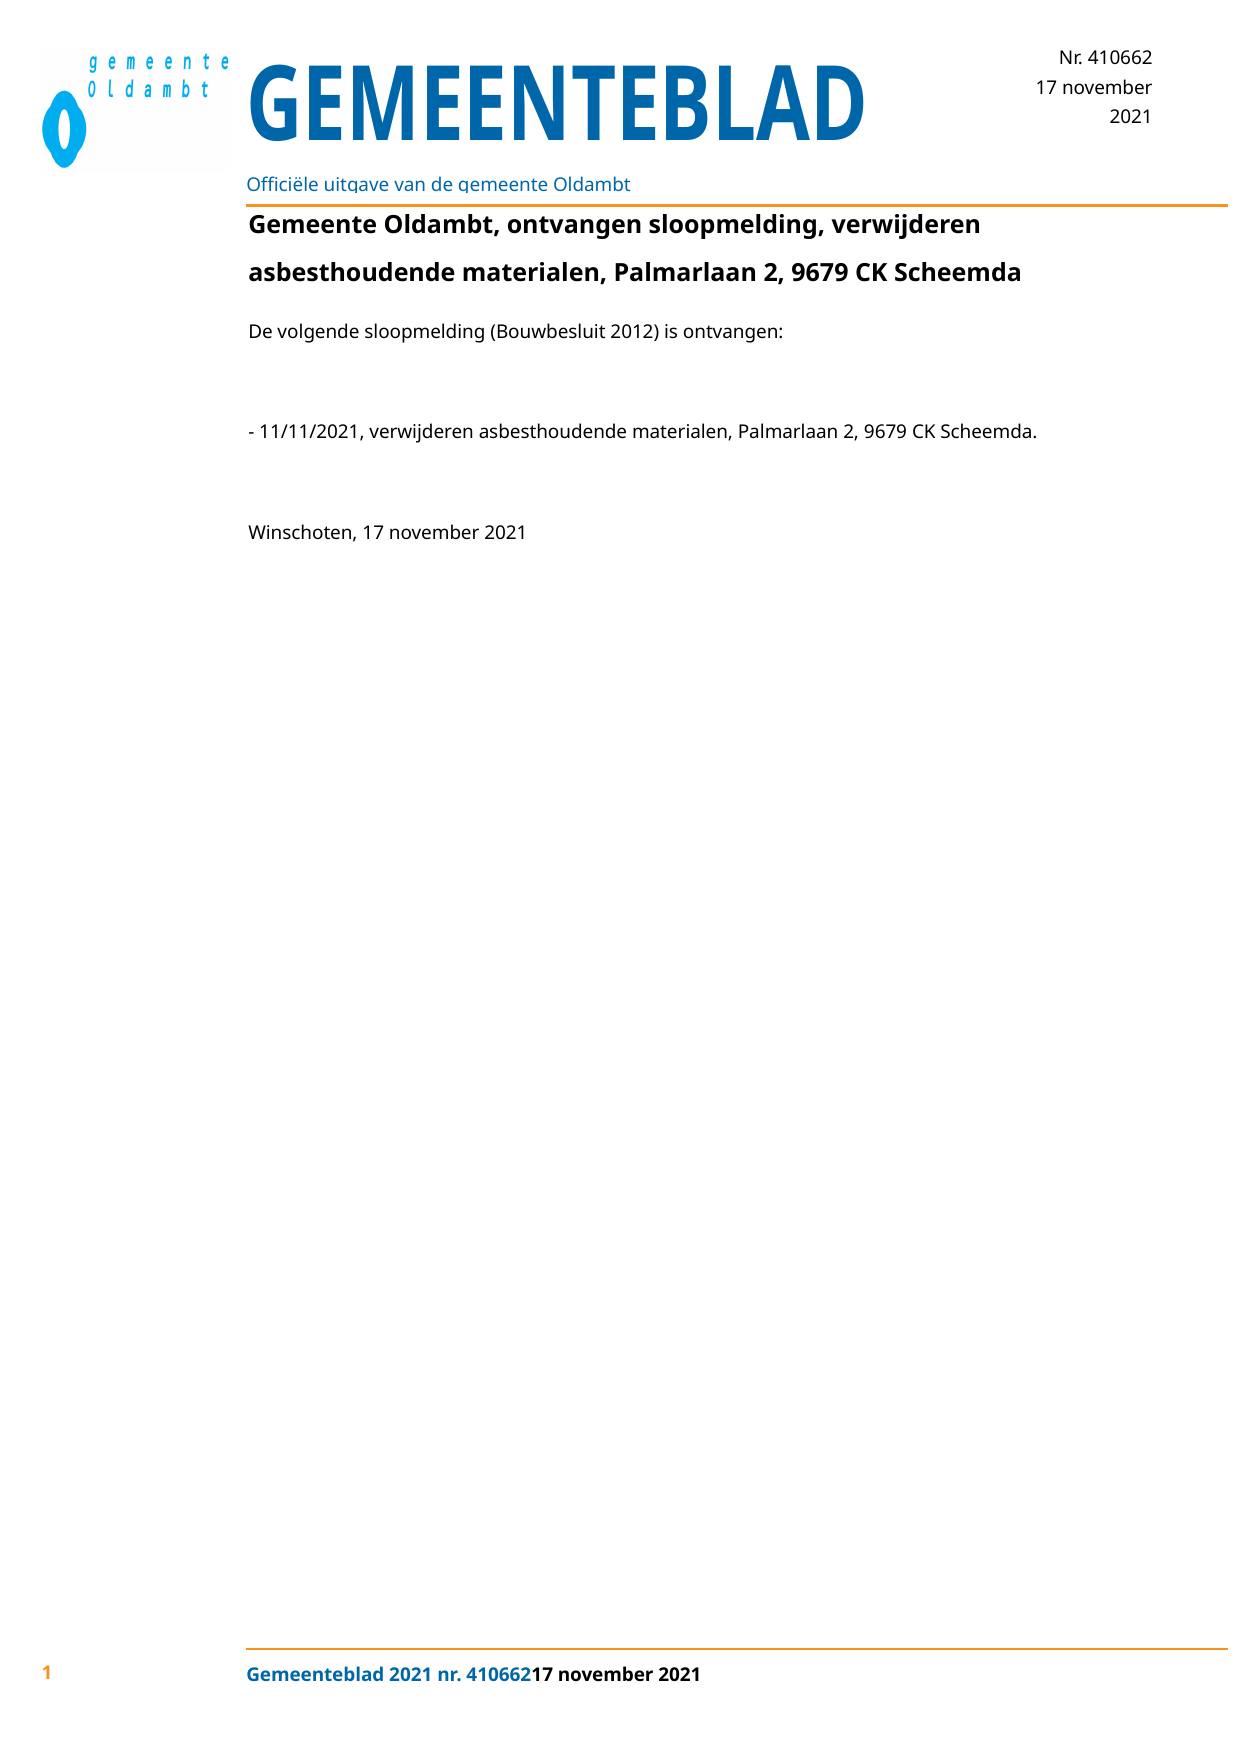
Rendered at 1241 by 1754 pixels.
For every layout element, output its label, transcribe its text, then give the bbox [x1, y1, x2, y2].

picture [41, 47, 231, 172]
text - 11/11/2021, verwijderen asbesthoudende materialen, Palmarlaan 2, 9679 CK Scheemda. [248, 419, 1152, 444]
text De volgende sloopmelding (Bouwbesluit 2012) is ontvangen: [248, 318, 1152, 344]
text Gemeente Oldambt, ontvangen sloopmelding, verwijderen asbesthoudende materialen, Palmarlaan 2, 9679 CK Scheemda [248, 207, 1152, 288]
text Winschoten, 17 november 2021 [248, 519, 1152, 545]
